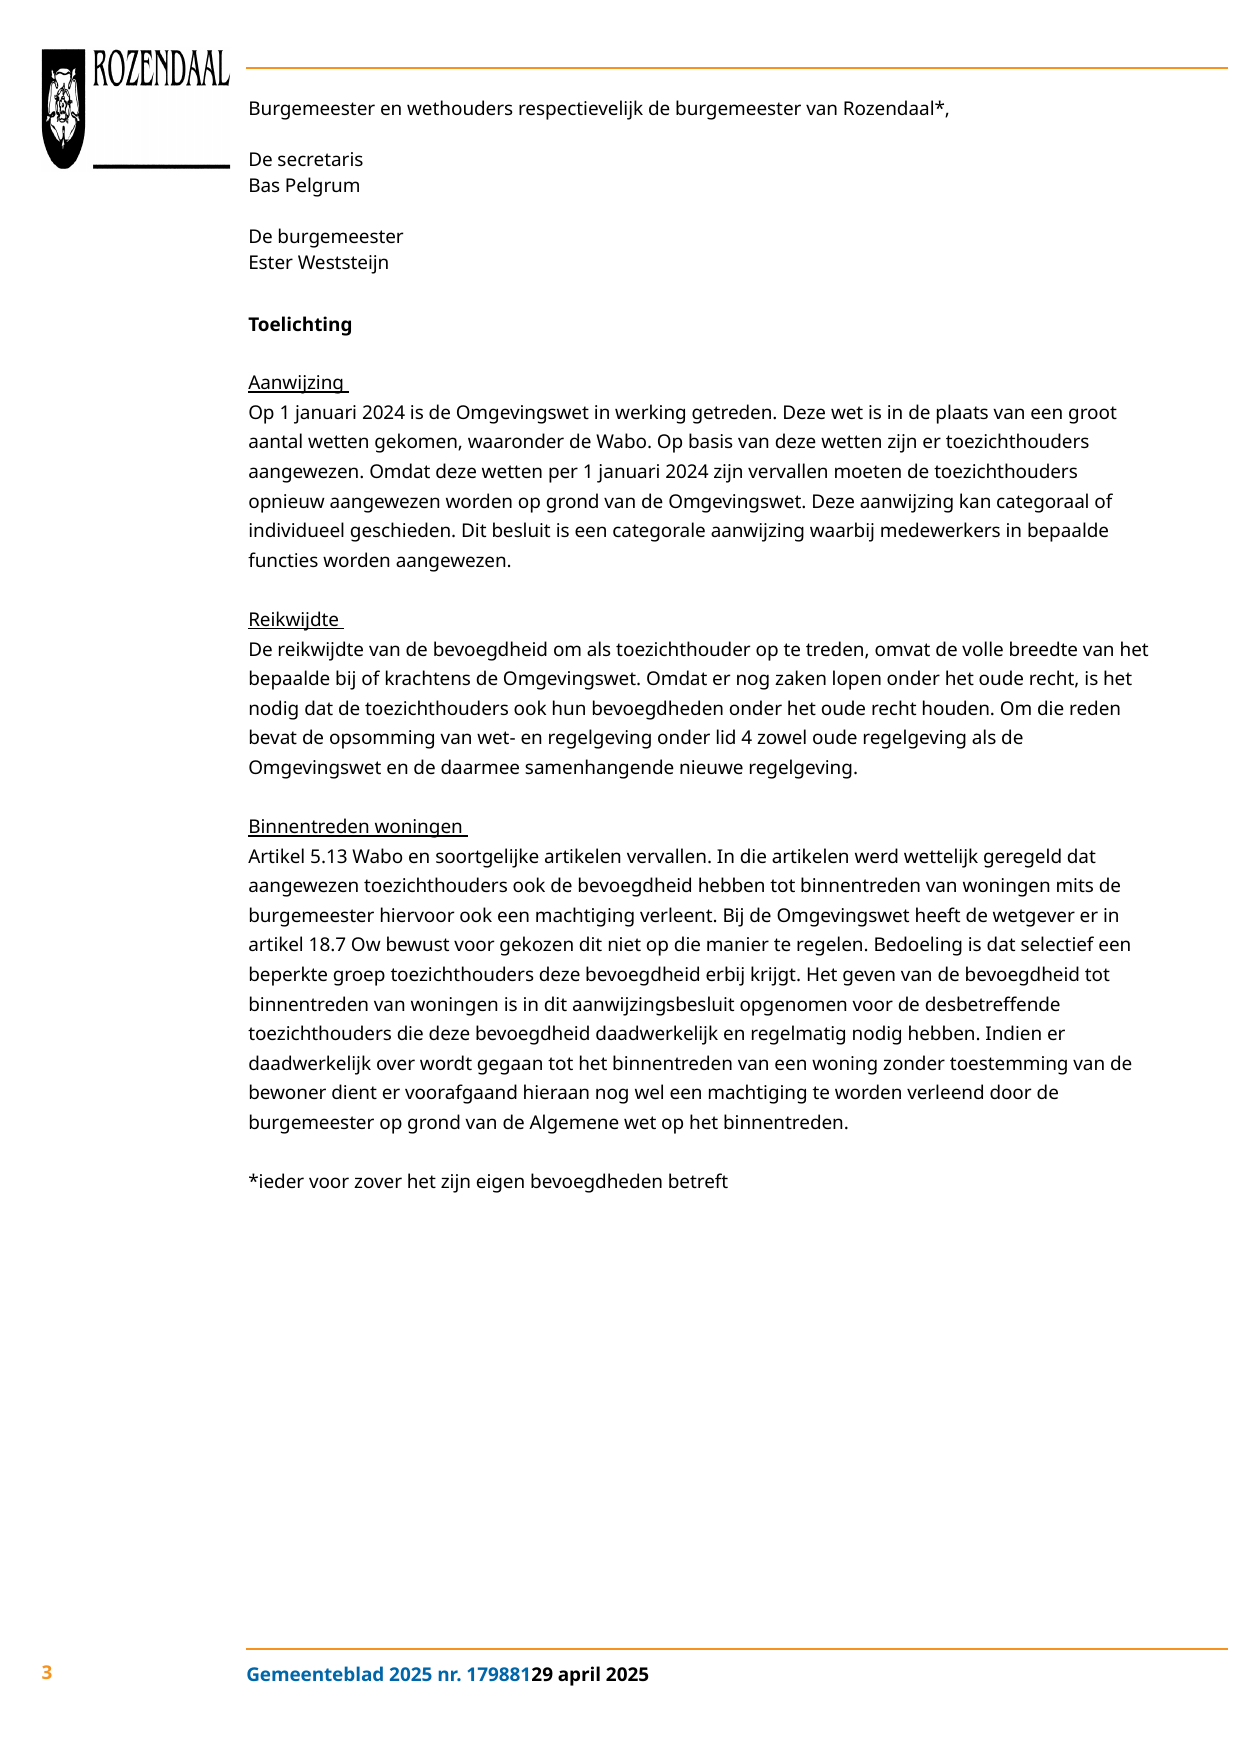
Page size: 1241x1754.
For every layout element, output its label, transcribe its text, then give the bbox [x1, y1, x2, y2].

text Artikel 5.13 Wabo en soortgelijke artikelen vervallen. In die artikelen werd wettelijk geregeld dat aangewezen toezichthouders ook de bevoegdheid hebben tot binnentreden van woningen mits de burgemeester hiervoor ook een machtiging verleent. Bij de Omgevingswet heeft de wetgever er in artikel 18.7 Ow bewust voor gekozen dit niet op die manier te regelen. Bedoeling is dat selectief een beperkte groep toezichthouders deze bevoegdheid erbij krijgt. Het geven van de bevoegdheid tot binnentreden van woningen is in dit aanwijzingsbesluit opgenomen voor de desbetreffende toezichthouders die deze bevoegdheid daadwerkelijk en regelmatig nodig hebben. Indien er daadwerkelijk over wordt gegaan tot het binnentreden van een woning zonder toestemming van de bewoner dient er voorafgaand hieraan nog wel een machtiging te worden verleend door de burgemeester op grond van de Algemene wet op het binnentreden. [248, 843, 1152, 1135]
text Bas Pelgrum [248, 172, 1152, 198]
text Aanwijzing [248, 369, 1152, 395]
text De burgemeester [248, 223, 1152, 249]
text Reikwijdte [248, 606, 1152, 632]
text Binnentreden woningen [248, 813, 1152, 839]
text Op 1 januari 2024 is de Omgevingswet in werking getreden. Deze wet is in de plaats van een groot aantal wetten gekomen, waaronder de Wabo. Op basis van deze wetten zijn er toezichthouders aangewezen. Omdat deze wetten per 1 januari 2024 zijn vervallen moeten de toezichthouders opnieuw aangewezen worden op grond van de Omgevingswet. Deze aanwijzing kan categoraal of individueel geschieden. Dit besluit is een categorale aanwijzing waarbij medewerkers in bepaalde functies worden aangewezen. [248, 399, 1152, 573]
picture [41, 47, 231, 172]
text Burgemeester en wethouders respectievelijk de burgemeester van Rozendaal*, [248, 95, 1152, 121]
text De secretaris [248, 146, 1152, 172]
text *ieder voor zover het zijn eigen bevoegdheden betreft [248, 1168, 1152, 1194]
text De reikwijdte van de bevoegdheid om als toezichthouder op te treden, omvat de volle breedte van het bepaalde bij of krachtens de Omgevingswet. Omdat er nog zaken lopen onder het oude recht, is het nodig dat de toezichthouders ook hun bevoegdheden onder het oude recht houden. Om die reden bevat de opsomming van wet- en regelgeving onder lid 4 zowel oude regelgeving als de Omgevingswet en de daarmee samenhangende nieuwe regelgeving. [248, 636, 1152, 780]
text Toelichting [248, 301, 1152, 340]
text Ester Weststeijn [248, 249, 1152, 275]
